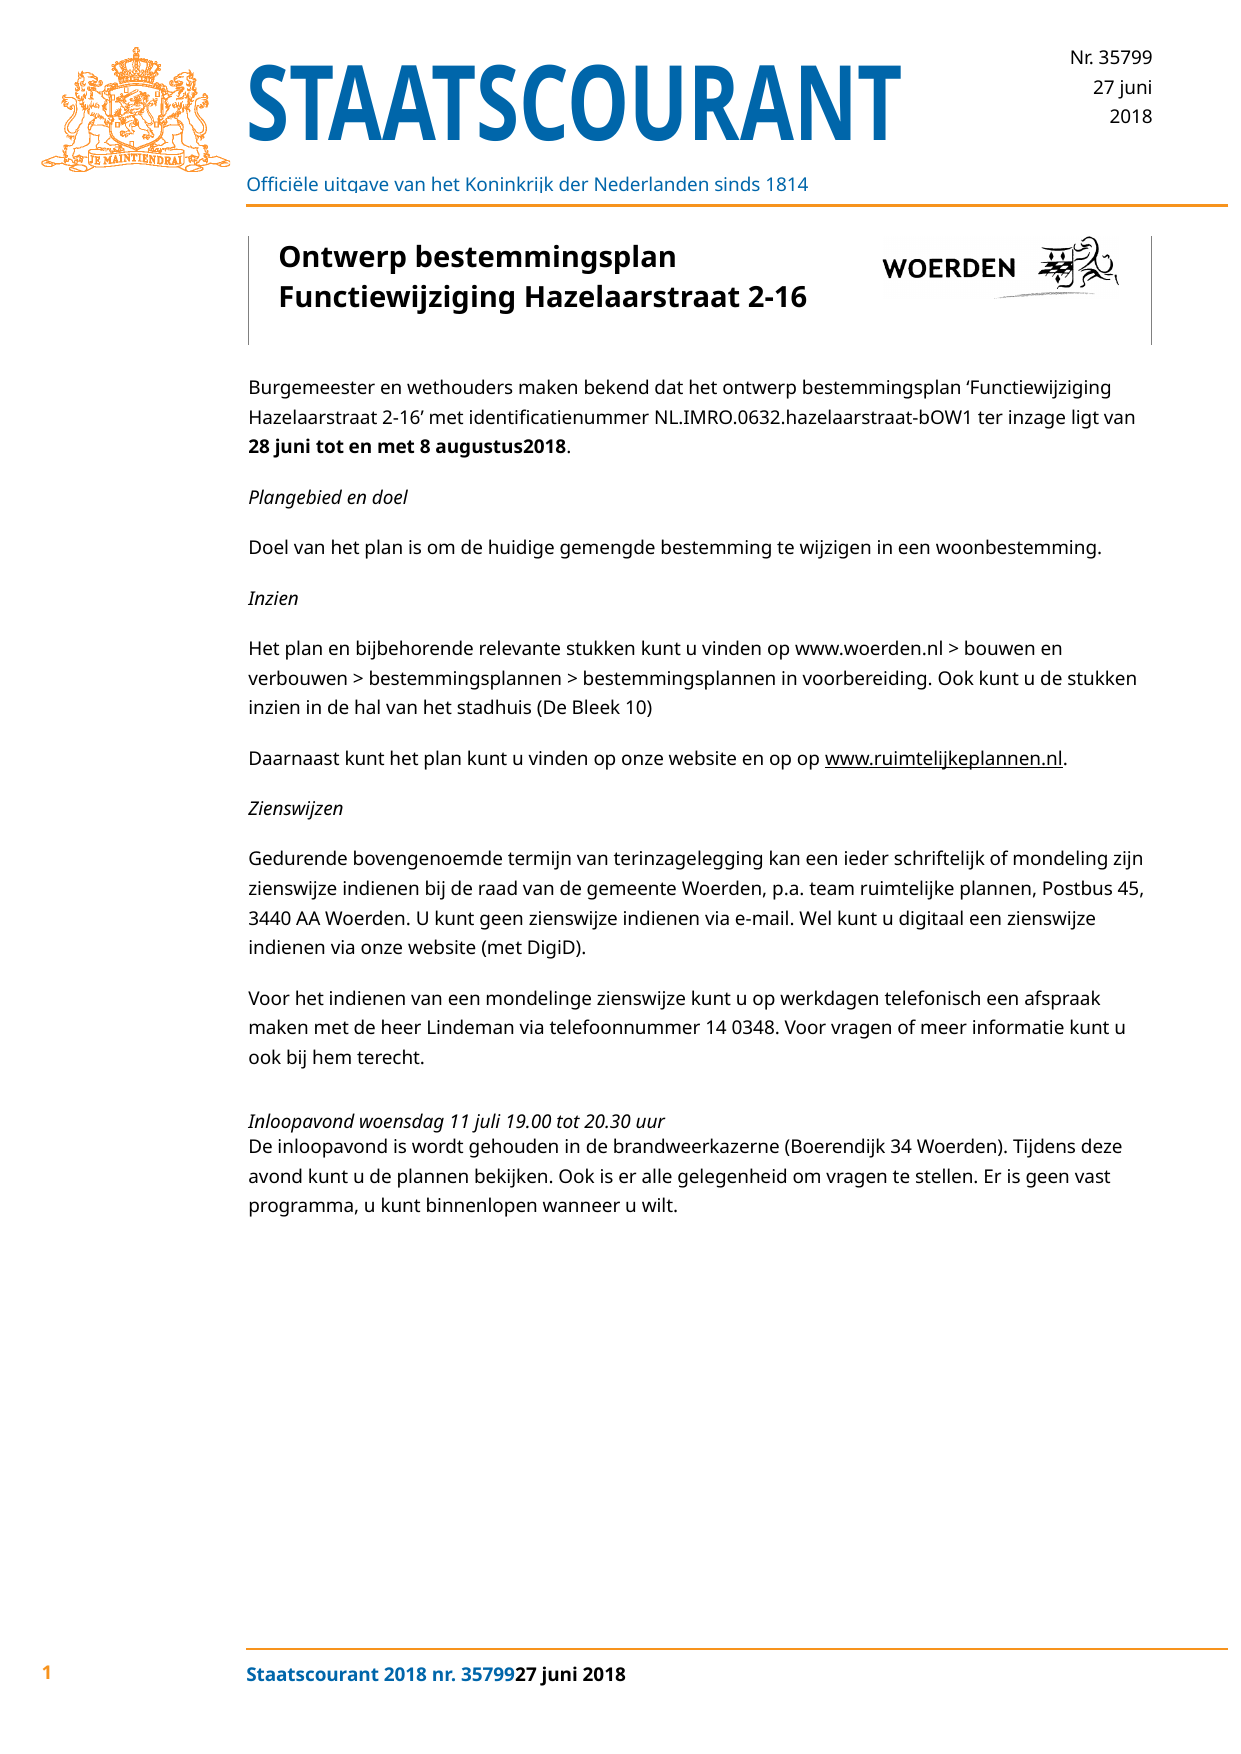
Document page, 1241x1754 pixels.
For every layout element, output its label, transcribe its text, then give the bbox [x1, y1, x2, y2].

table_header [850, 236, 1151, 345]
text Voor het indienen van een mondelinge zienswijze kunt u op werkdagen telefonisch een afspraak maken met de heer Lindeman via telefoonnummer 14 0348. Voor vragen of meer informatie kunt u ook bij hem terecht. [248, 985, 1152, 1069]
text De inloopavond is wordt gehouden in de brandweerkazerne (Boerendijk 34 Woerden). Tijdens deze avond kunt u de plannen bekijken. Ook is er alle gelegenheid om vragen te stellen. Er is geen vast programma, u kunt binnenlopen wanneer u wilt. [248, 1133, 1152, 1218]
text Inloopavond woensdag 11 juli 19.00 tot 20.30 uur [248, 1108, 1152, 1133]
text Het plan en bijbehorende relevante stukken kunt u vinden op www.woerden.nl > bouwen en verbouwen > bestemmingsplannen > bestemmingsplannen in voorbereiding. Ook kunt u de stukken inzien in de hal van het stadhuis (De Bleek 10) [248, 635, 1152, 720]
text Inzien [248, 585, 1152, 610]
picture [882, 236, 1119, 299]
text Burgemeester en wethouders maken bekend dat het ontwerp bestemmingsplan ‘Functiewijziging Hazelaarstraat 2-16’ met identificatienummer NL.IMRO.0632.hazelaarstraat-bOW1 ter inzage ligt van 28 juni tot en met 8 augustus2018. [248, 374, 1152, 459]
text Daarnaast kunt het plan kunt u vinden op onze website en op op www.ruimtelijkeplannen.nl. [248, 745, 1152, 770]
text Plangebied en doel [248, 484, 1152, 509]
text Zienswijzen [248, 795, 1152, 821]
text Doel van het plan is om de huidige gemengde bestemming te wijzigen in een woonbestemming. [248, 534, 1152, 560]
text Gedurende bovengenoemde termijn van terinzagelegging kan een ieder schriftelijk of mondeling zijn zienswijze indienen bij de raad van de gemeente Woerden, p.a. team ruimtelijke plannen, Postbus 45, 3440 AA Woerden. U kunt geen zienswijze indienen via e-mail. Wel kunt u digitaal een zienswijze indienen via onze website (met DigiD). [248, 846, 1152, 960]
picture [41, 47, 231, 172]
table_header Ontwerp bestemmingsplan Functiewijziging Hazelaarstraat 2-16 [249, 236, 850, 345]
